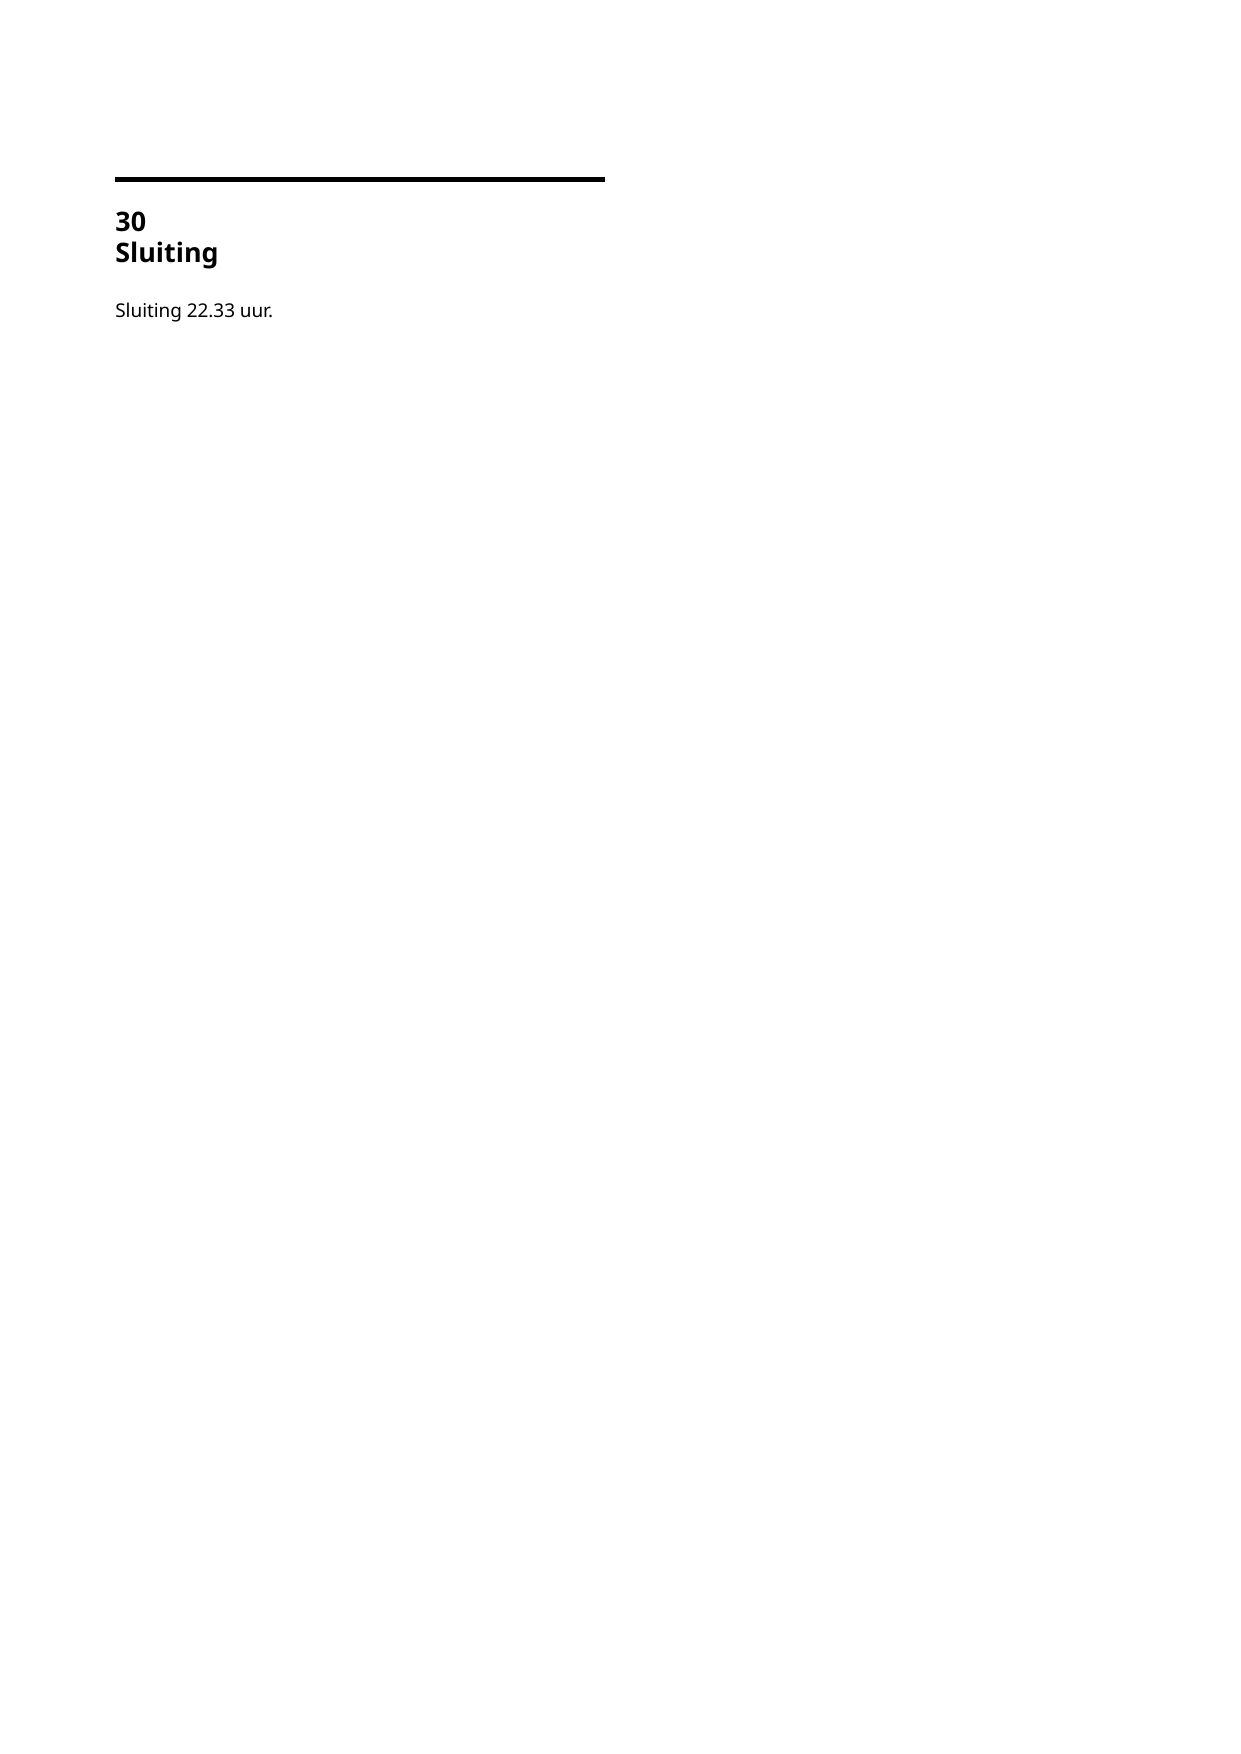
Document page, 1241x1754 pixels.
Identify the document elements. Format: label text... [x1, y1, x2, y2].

text 30 [115, 203, 605, 239]
text Sluiting 22.33 uur. [115, 302, 605, 322]
text Sluiting [115, 239, 605, 283]
